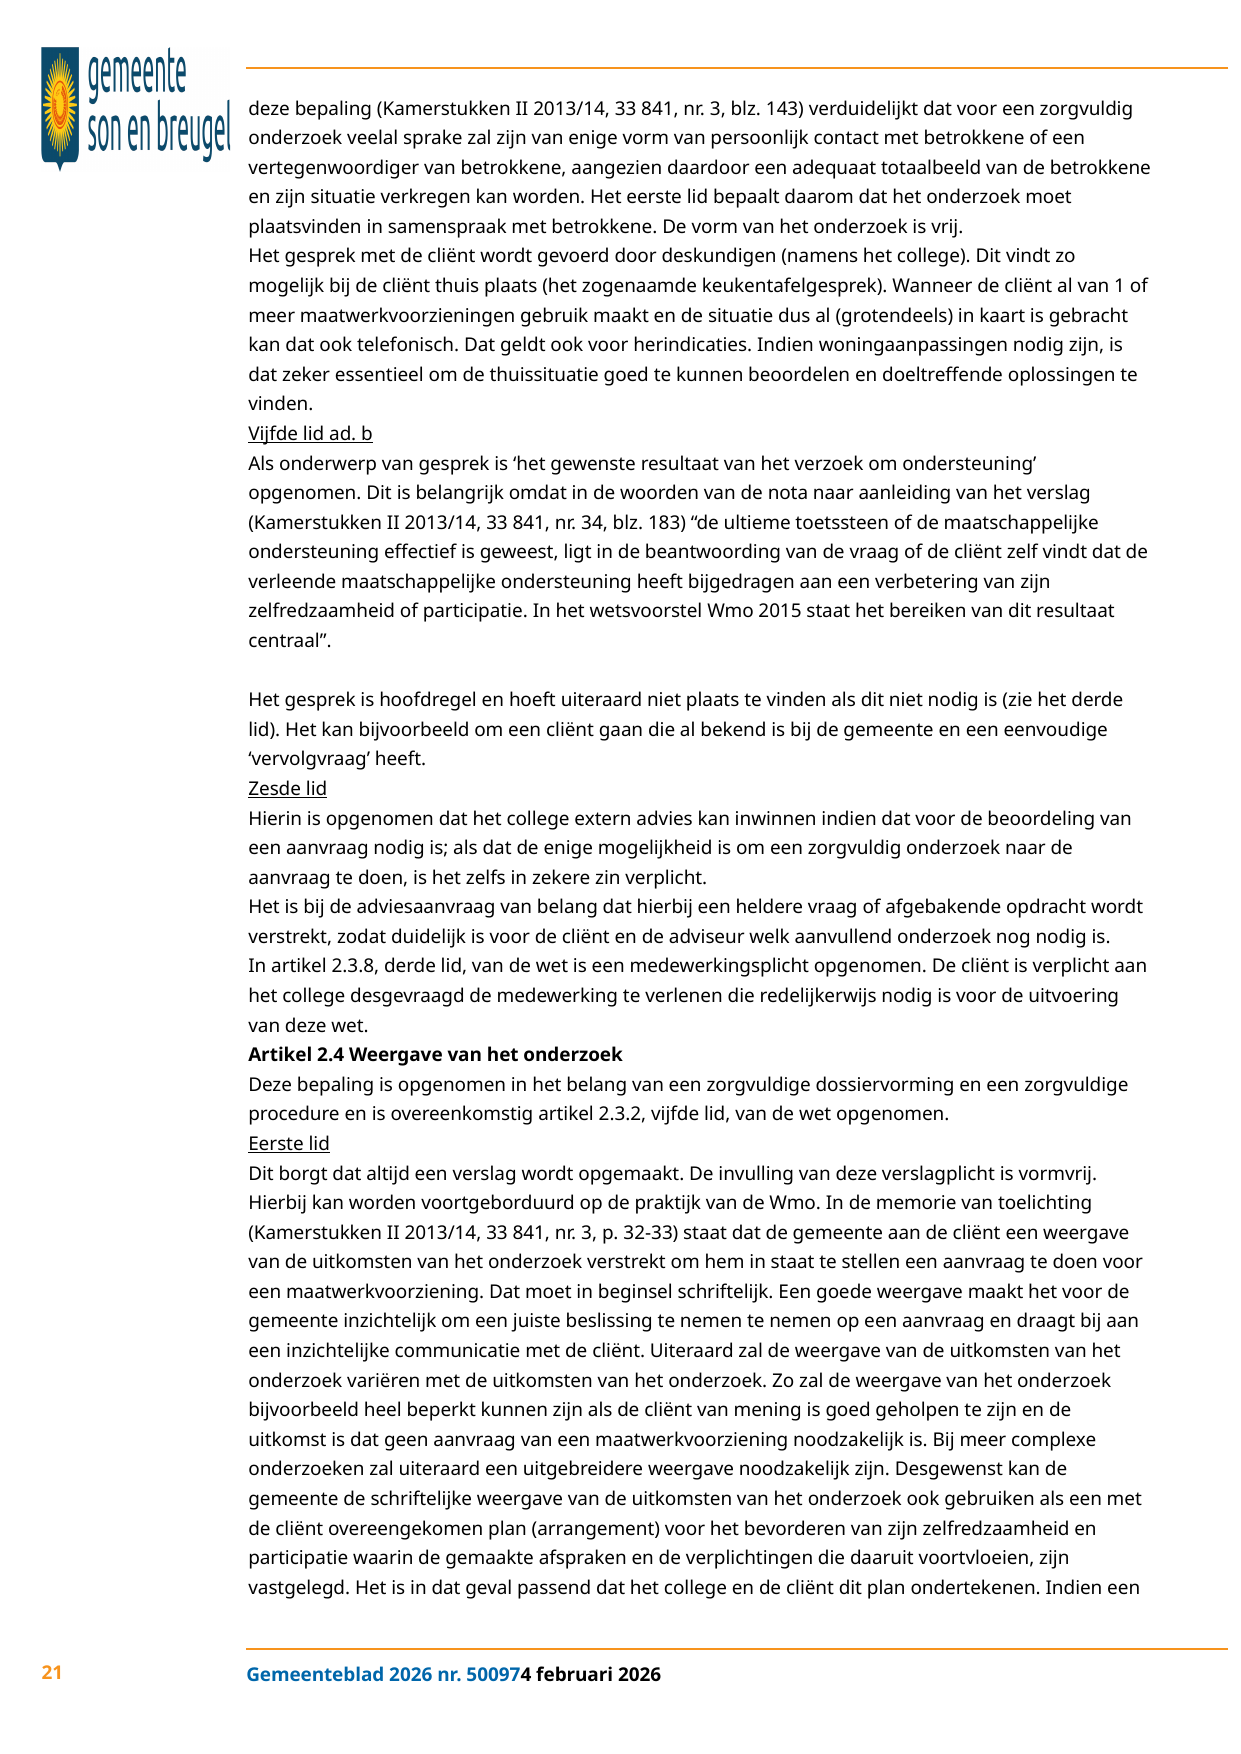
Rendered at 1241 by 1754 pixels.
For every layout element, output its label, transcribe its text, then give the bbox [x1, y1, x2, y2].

text deze bepaling (Kamerstukken II 2013/14, 33 841, nr. 3, blz. 143) verduidelijkt dat voor een zorgvuldig onderzoek veelal sprake zal zijn van enige vorm van persoonlijk contact met betrokkene of een vertegenwoordiger van betrokkene, aangezien daardoor een adequaat totaalbeeld van de betrokkene en zijn situatie verkregen kan worden. Het eerste lid bepaalt daarom dat het onderzoek moet plaatsvinden in samenspraak met betrokkene. De vorm van het onderzoek is vrij. [248, 95, 1152, 239]
text Hierin is opgenomen dat het college extern advies kan inwinnen indien dat voor de beoordeling van een aanvraag nodig is; als dat de enige mogelijkheid is om een zorgvuldig onderzoek naar de aanvraag te doen, is het zelfs in zekere zin verplicht. [248, 805, 1152, 890]
text Vijfde lid ad. b [248, 420, 1152, 446]
text Het gesprek met de cliënt wordt gevoerd door deskundigen (namens het college). Dit vindt zo mogelijk bij de cliënt thuis plaats (het zogenaamde keukentafelgesprek). Wanneer de cliënt al van 1 of meer maatwerkvoorzieningen gebruik maakt en de situatie dus al (grotendeels) in kaart is gebracht kan dat ook telefonisch. Dat geldt ook voor herindicaties. Indien woningaanpassingen nodig zijn, is dat zeker essentieel om de thuissituatie goed te kunnen beoordelen en doeltreffende oplossingen te vinden. [248, 243, 1152, 416]
picture [41, 47, 231, 172]
text Het gesprek is hoofdregel en hoeft uiteraard niet plaats te vinden als dit niet nodig is (zie het derde lid). Het kan bijvoorbeeld om een cliënt gaan die al bekend is bij de gemeente en een eenvoudige ‘vervolgvraag’ heeft. [248, 686, 1152, 771]
text Artikel 2.4 Weergave van het onderzoek [248, 1041, 1152, 1067]
text Het is bij de adviesaanvraag van belang dat hierbij een heldere vraag of afgebakende opdracht wordt verstrekt, zodat duidelijk is voor de cliёnt en de adviseur welk aanvullend onderzoek nog nodig is. [248, 893, 1152, 949]
text Als onderwerp van gesprek is ‘het gewenste resultaat van het verzoek om ondersteuning’ opgenomen. Dit is belangrijk omdat in de woorden van de nota naar aanleiding van het verslag (Kamerstukken II 2013/14, 33 841, nr. 34, blz. 183) “de ultieme toetssteen of de maatschappelijke ondersteuning effectief is geweest, ligt in de beantwoording van de vraag of de cliënt zelf vindt dat de verleende maatschappelijke ondersteuning heeft bijgedragen aan een verbetering van zijn zelfredzaamheid of participatie. In het wetsvoorstel Wmo 2015 staat het bereiken van dit resultaat centraal”. [248, 450, 1152, 653]
text Zesde lid [248, 775, 1152, 801]
text In artikel 2.3.8, derde lid, van de wet is een medewerkingsplicht opgenomen. De cliёnt is verplicht aan het college desgevraagd de medewerking te verlenen die redelijkerwijs nodig is voor de uitvoering van deze wet. [248, 953, 1152, 1038]
text Deze bepaling is opgenomen in het belang van een zorgvuldige dossiervorming en een zorgvuldige procedure en is overeenkomstig artikel 2.3.2, vijfde lid, van de wet opgenomen. [248, 1071, 1152, 1126]
text Dit borgt dat altijd een verslag wordt opgemaakt. De invulling van deze verslagplicht is vormvrij. Hierbij kan worden voortgeborduurd op de praktijk van de Wmo. In de memorie van toelichting (Kamerstukken II 2013/14, 33 841, nr. 3, p. 32-33) staat dat de gemeente aan de cliënt een weergave van de uitkomsten van het onderzoek verstrekt om hem in staat te stellen een aanvraag te doen voor een maatwerkvoorziening. Dat moet in beginsel schriftelijk. Een goede weergave maakt het voor de gemeente inzichtelijk om een juiste beslissing te nemen te nemen op een aanvraag en draagt bij aan een inzichtelijke communicatie met de cliënt. Uiteraard zal de weergave van de uitkomsten van het onderzoek variëren met de uitkomsten van het onderzoek. Zo zal de weergave van het onderzoek bijvoorbeeld heel beperkt kunnen zijn als de cliënt van mening is goed geholpen te zijn en de uitkomst is dat geen aanvraag van een maatwerkvoorziening noodzakelijk is. Bij meer complexe onderzoeken zal uiteraard een uitgebreidere weergave noodzakelijk zijn. Desgewenst kan de gemeente de schriftelijke weergave van de uitkomsten van het onderzoek ook gebruiken als een met de cliënt overeengekomen plan (arrangement) voor het bevorderen van zijn zelfredzaamheid en participatie waarin de gemaakte afspraken en de verplichtingen die daaruit voortvloeien, zijn vastgelegd. Het is in dat geval passend dat het college en de cliënt dit plan ondertekenen. Indien een [248, 1160, 1152, 1600]
text Eerste lid [248, 1130, 1152, 1156]
